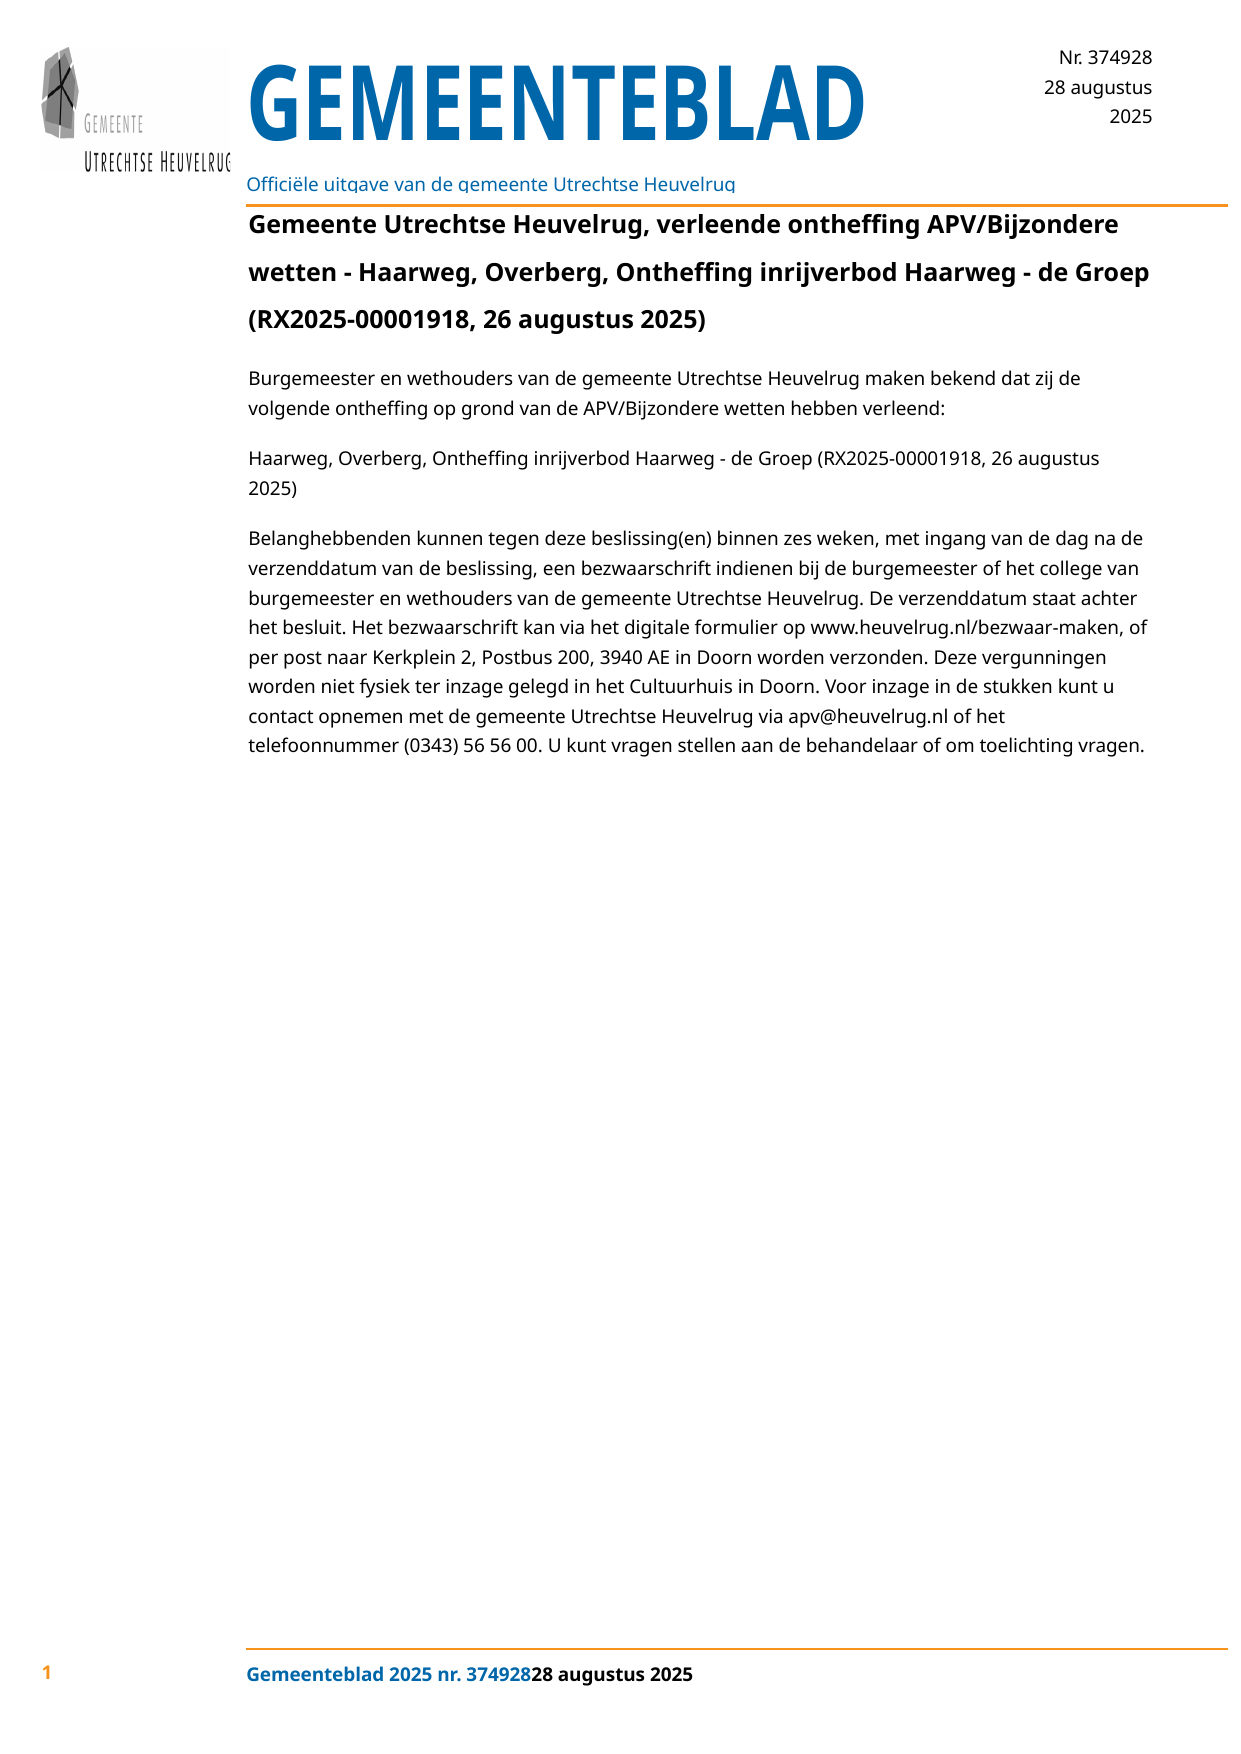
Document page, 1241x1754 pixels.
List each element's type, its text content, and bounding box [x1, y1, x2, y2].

text Burgemeester en wethouders van de gemeente Utrechtse Heuvelrug maken bekend dat zij de volgende ontheffing op grond van de APV/Bijzondere wetten hebben verleend: [248, 366, 1152, 421]
text Gemeente Utrechtse Heuvelrug, verleende ontheffing APV/Bijzondere wetten - Haarweg, Overberg, Ontheffing inrijverbod Haarweg - de Groep (RX2025-00001918, 26 augustus 2025) [248, 207, 1152, 336]
picture [41, 47, 231, 172]
text Haarweg, Overberg, Ontheffing inrijverbod Haarweg - de Groep (RX2025-00001918, 26 augustus 2025) [248, 446, 1152, 501]
text Belanghebbenden kunnen tegen deze beslissing(en) binnen zes weken, met ingang van de dag na de verzenddatum van de beslissing, een bezwaarschrift indienen bij de burgemeester of het college van burgemeester en wethouders van de gemeente Utrechtse Heuvelrug. De verzenddatum staat achter het besluit. Het bezwaarschrift kan via het digitale formulier op www.heuvelrug.nl/bezwaar-maken, of per post naar Kerkplein 2, Postbus 200, 3940 AE in Doorn worden verzonden. Deze vergunningen worden niet fysiek ter inzage gelegd in het Cultuurhuis in Doorn. Voor inzage in de stukken kunt u contact opnemen met de gemeente Utrechtse Heuvelrug via apv@heuvelrug.nl of het telefoonnummer (0343) 56 56 00. U kunt vragen stellen aan de behandelaar of om toelichting vragen. [248, 526, 1152, 758]
